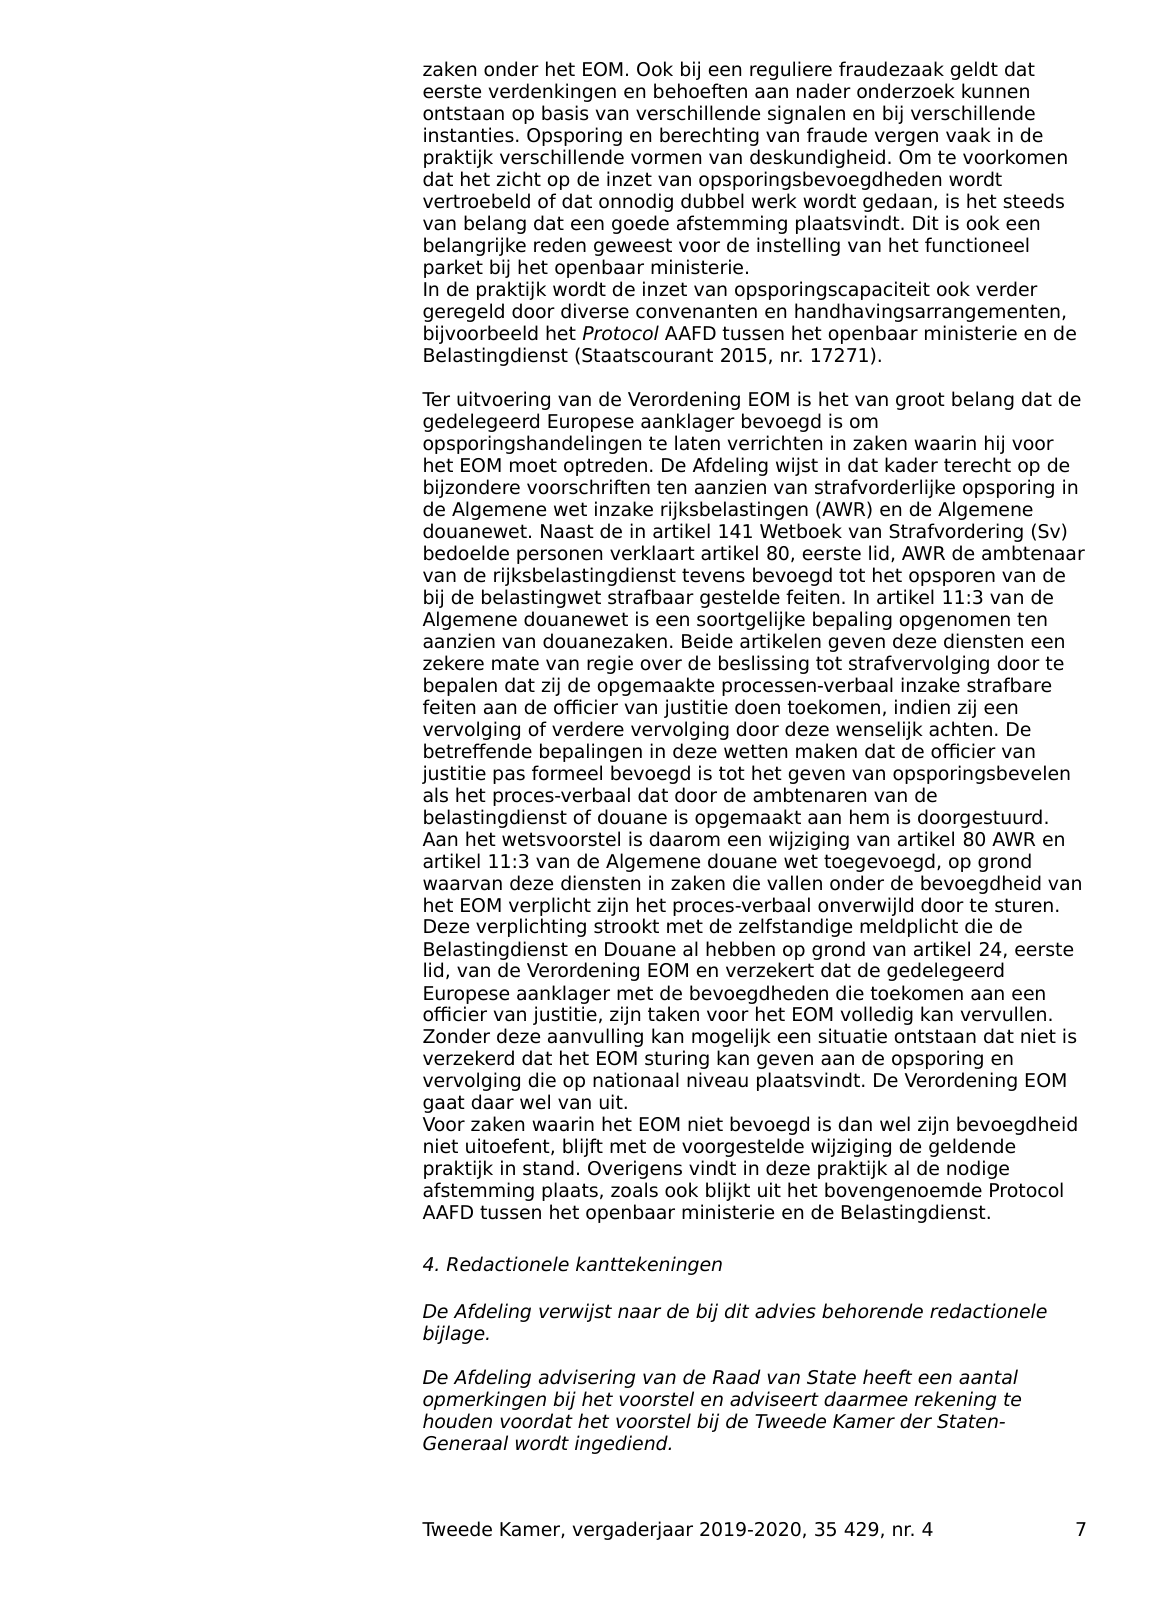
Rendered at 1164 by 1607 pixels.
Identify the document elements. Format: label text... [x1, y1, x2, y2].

subtitle 4. Redactionele kanttekeningen [422, 1254, 1087, 1276]
text Ter uitvoering van de Verordening EOM is het van groot belang dat de gedelegeerd Europese aanklager bevoegd is om opsporingshandelingen te laten verrichten in zaken waarin hij voor het EOM moet optreden. De Afdeling wijst in dat kader terecht op de bijzondere voorschriften ten aanzien van strafvorderlijke opsporing in de Algemene wet inzake rijksbelastingen (AWR) en de Algemene douanewet. Naast de in artikel 141 Wetboek van Strafvordering (Sv) bedoelde personen verklaart artikel 80, eerste lid, AWR de ambtenaar van de rijksbelastingdienst tevens bevoegd tot het opsporen van de bij de belastingwet strafbaar gestelde feiten. In artikel 11:3 van de Algemene douanewet is een soortgelijke bepaling opgenomen ten aanzien van douanezaken. Beide artikelen geven deze diensten een zekere mate van regie over de beslissing tot strafvervolging door te bepalen dat zij de opgemaakte processen-verbaal inzake strafbare feiten aan de officier van justitie doen toekomen, indien zij een vervolging of verdere vervolging door deze wenselijk achten. De betreffende bepalingen in deze wetten maken dat de officier van justitie pas formeel bevoegd is tot het geven van opsporingsbevelen als het proces-verbaal dat door de ambtenaren van de belastingdienst of douane is opgemaakt aan hem is doorgestuurd. Aan het wetsvoorstel is daarom een wijziging van artikel 80 AWR en artikel 11:3 van de Algemene douane wet toegevoegd, op grond waarvan deze diensten in zaken die vallen onder de bevoegdheid van het EOM verplicht zijn het proces-verbaal onverwijld door te sturen. Deze verplichting strookt met de zelfstandige meldplicht die de Belastingdienst en Douane al hebben op grond van artikel 24, eerste lid, van de Verordening EOM en verzekert dat de gedelegeerd Europese aanklager met de bevoegdheden die toekomen aan een officier van justitie, zijn taken voor het EOM volledig kan vervullen. Zonder deze aanvulling kan mogelijk een situatie ontstaan dat niet is verzekerd dat het EOM sturing kan geven aan de opsporing en vervolging die op nationaal niveau plaatsvindt. De Verordening EOM gaat daar wel van uit. [422, 389, 1087, 1114]
text De Afdeling advisering van de Raad van State heeft een aantal opmerkingen bij het voorstel en adviseert daarmee rekening te houden voordat het voorstel bij de Tweede Kamer der Staten-Generaal wordt ingediend. [422, 1367, 1087, 1455]
text Voor zaken waarin het EOM niet bevoegd is dan wel zijn bevoegdheid niet uitoefent, blijft met de voorgestelde wijziging de geldende praktijk in stand. Overigens vindt in deze praktijk al de nodige afstemming plaats, zoals ook blijkt uit het bovengenoemde Protocol AAFD tussen het openbaar ministerie en de Belastingdienst. [422, 1114, 1087, 1224]
text De Afdeling verwijst naar de bij dit advies behorende redactionele bijlage. [422, 1301, 1087, 1345]
text zaken onder het EOM. Ook bij een reguliere fraudezaak geldt dat eerste verdenkingen en behoeften aan nader onderzoek kunnen ontstaan op basis van verschillende signalen en bij verschillende instanties. Opsporing en berechting van fraude vergen vaak in de praktijk verschillende vormen van deskundigheid. Om te voorkomen dat het zicht op de inzet van opsporingsbevoegdheden wordt vertroebeld of dat onnodig dubbel werk wordt gedaan, is het steeds van belang dat een goede afstemming plaatsvindt. Dit is ook een belangrijke reden geweest voor de instelling van het functioneel parket bij het openbaar ministerie. [422, 59, 1087, 279]
text In de praktijk wordt de inzet van opsporingscapaciteit ook verder geregeld door diverse convenanten en handhavingsarrangementen, bijvoorbeeld het Protocol AAFD tussen het openbaar ministerie en de Belastingdienst (Staatscourant 2015, nr. 17271). [422, 279, 1087, 367]
